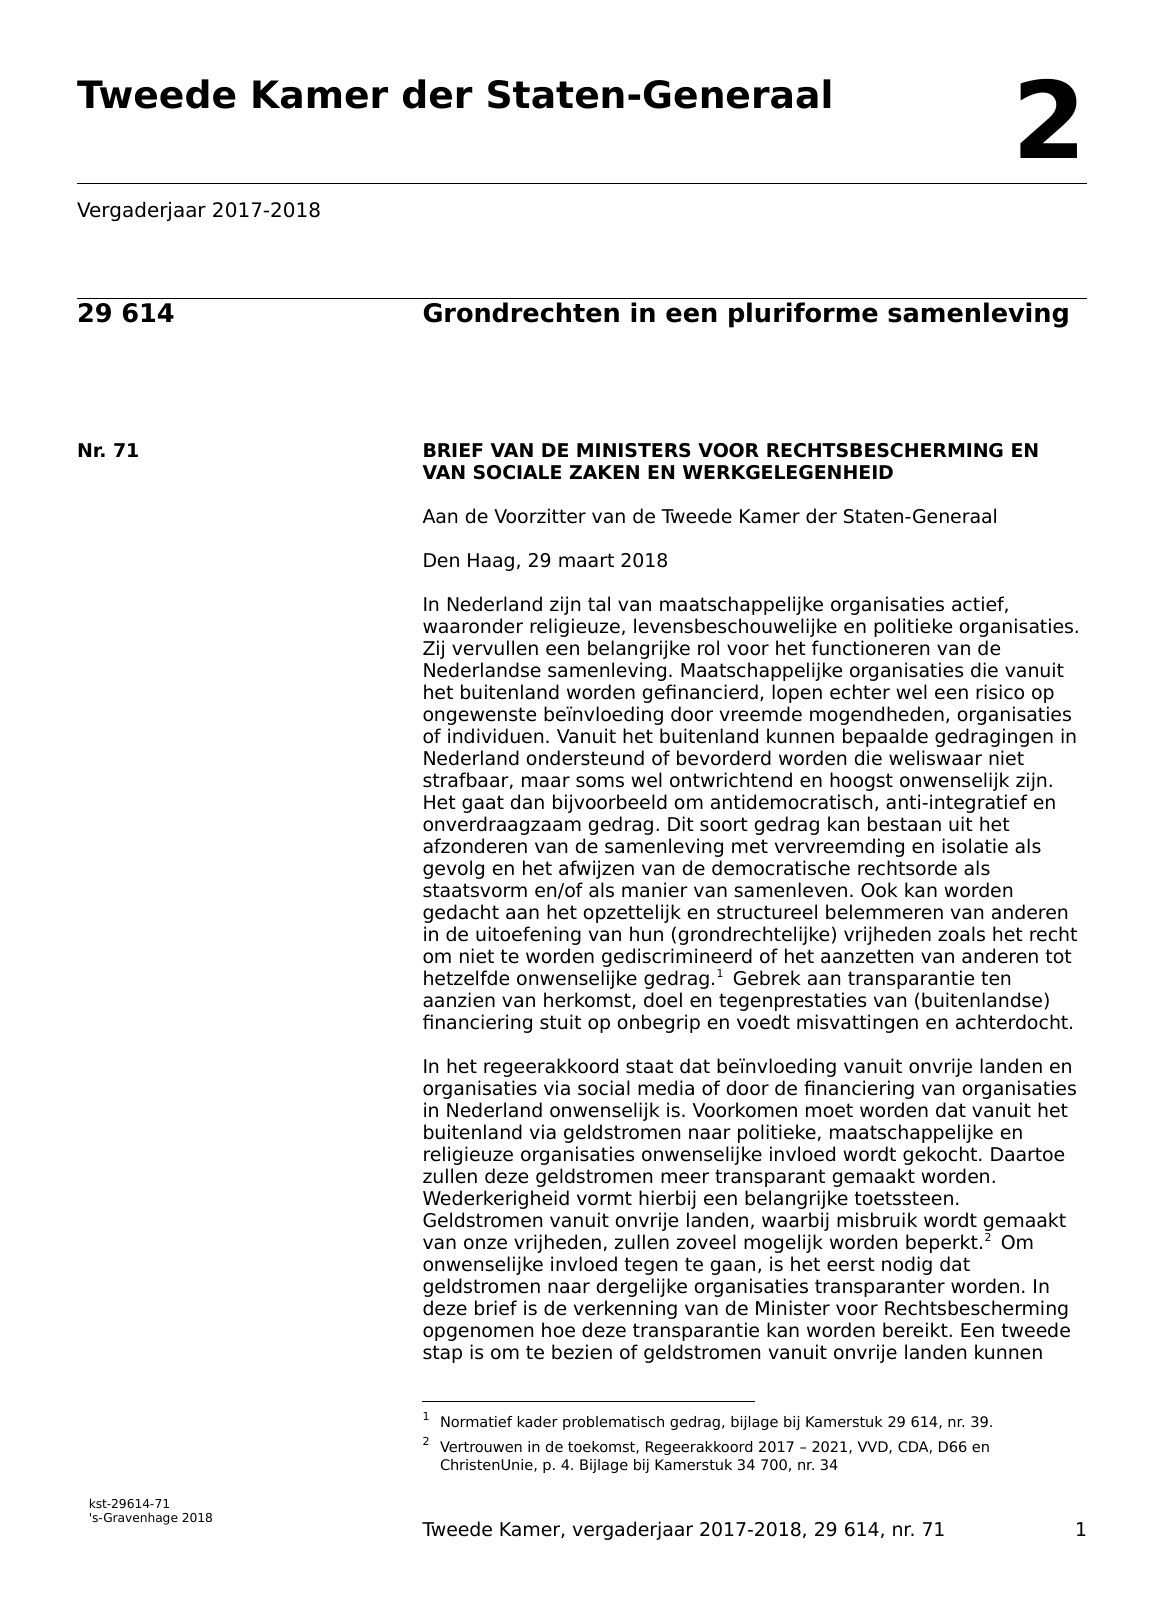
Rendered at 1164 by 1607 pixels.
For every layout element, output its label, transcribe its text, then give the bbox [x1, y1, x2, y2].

text Aan de Voorzitter van de Tweede Kamer der Staten-Generaal [422, 506, 1087, 528]
text 's-Gravenhage 2018 [88, 1511, 323, 1525]
text kst-29614-71 [88, 1497, 323, 1511]
table_cell Vergaderjaar 2017-2018 [77, 184, 1087, 298]
table_header Tweede Kamer der Staten-Generaal [77, 59, 886, 183]
text In het regeerakkoord staat dat beïnvloeding vanuit onvrije landen en organisaties via social media of door de financiering van organisaties in Nederland onwenselijk is. Voorkomen moet worden dat vanuit het buitenland via geldstromen naar politieke, maatschappelijke en religieuze organisaties onwenselijke invloed wordt gekocht. Daartoe zullen deze geldstromen meer transparant gemaakt worden. Wederkerigheid vormt hierbij een belangrijke toetssteen. Geldstromen vanuit onvrije landen, waarbij misbruik wordt gemaakt van onze vrijheden, zullen zoveel mogelijk worden beperkt. Om onwenselijke invloed tegen te gaan, is het eerst nodig dat geldstromen naar dergelijke organisaties transparanter worden. In deze brief is de verkenning van de Minister voor Rechtsbescherming opgenomen hoe deze transparantie kan worden bereikt. Een tweede stap is om te bezien of geldstromen vanuit onvrije landen kunnen [422, 1056, 1087, 1364]
text In Nederland zijn tal van maatschappelijke organisaties actief, waaronder religieuze, levensbeschouwelijke en politieke organisaties. Zij vervullen een belangrijke rol voor het functioneren van de Nederlandse samenleving. Maatschappelijke organisaties die vanuit het buitenland worden gefinancierd, lopen echter wel een risico op ongewenste beïnvloeding door vreemde mogendheden, organisaties of individuen. Vanuit het buitenland kunnen bepaalde gedragingen in Nederland ondersteund of bevorderd worden die weliswaar niet strafbaar, maar soms wel ontwrichtend en hoogst onwenselijk zijn. Het gaat dan bijvoorbeeld om antidemocratisch, anti-integratief en onverdraagzaam gedrag. Dit soort gedrag kan bestaan uit het afzonderen van de samenleving met vervreemding en isolatie als gevolg en het afwijzen van de democratische rechtsorde als staatsvorm en/of als manier van samenleven. Ook kan worden gedacht aan het opzettelijk en structureel belemmeren van anderen in de uitoefening van hun (grondrechtelijke) vrijheden zoals het recht om niet te worden gediscrimineerd of het aanzetten van anderen tot hetzelfde onwenselijke gedrag. Gebrek aan transparantie ten aanzien van herkomst, doel en tegenprestaties van (buitenlandse) financiering stuit op onbegrip en voedt misvattingen en achterdocht. [422, 594, 1087, 1034]
table_header 2 [886, 59, 1087, 183]
text Vertrouwen in de toekomst, Regeerakkoord 2017 – 2021, VVD, CDA, D66 en ChristenUnie, p. 4. Bijlage bij Kamerstuk 34 700, nr. 34 [422, 1435, 1087, 1474]
subtitle Nr. 71 BRIEF VAN DE MINISTERS VOOR RECHTSBESCHERMING EN VAN SOCIALE ZAKEN EN WERKGELEGENHEID [77, 440, 1087, 484]
subtitle 29 614 Grondrechten in een pluriforme samenleving [77, 299, 1087, 329]
text Den Haag, 29 maart 2018 [422, 550, 1087, 572]
text Normatief kader problematisch gedrag, bijlage bij Kamerstuk 29 614, nr. 39. [422, 1410, 1087, 1432]
